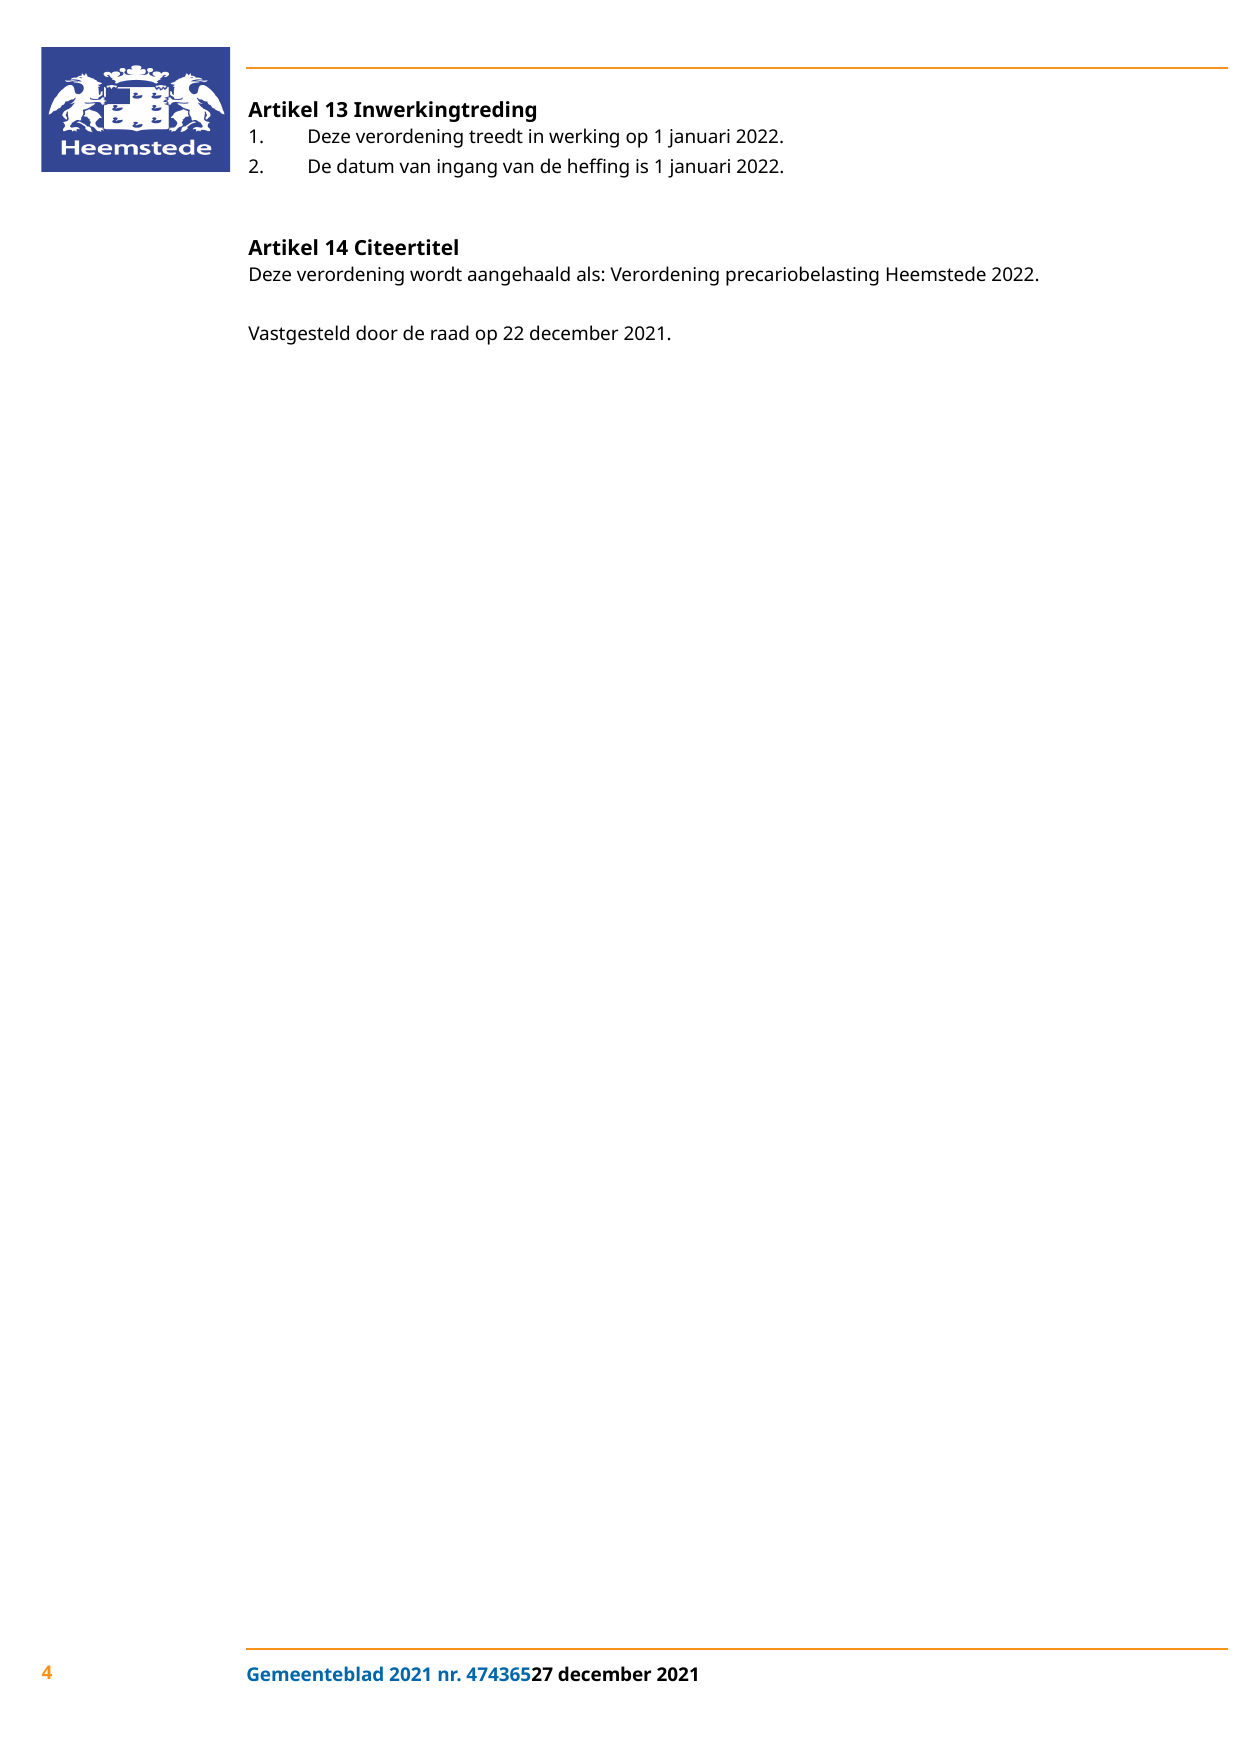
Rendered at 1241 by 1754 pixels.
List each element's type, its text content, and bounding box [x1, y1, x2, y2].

text Deze verordening wordt aangehaald als: Verordening precariobelasting Heemstede 2022. [248, 261, 1152, 287]
picture [41, 47, 231, 172]
list De datum van ingang van de heffing is 1 januari 2022. [248, 153, 1152, 178]
text Artikel 14 Citeertitel [248, 233, 1152, 261]
text Artikel 13 Inwerkingtreding [248, 95, 1152, 123]
list Deze verordening treedt in werking op 1 januari 2022. [248, 123, 1152, 149]
text Vastgesteld door de raad op 22 december 2021. [248, 320, 1152, 346]
